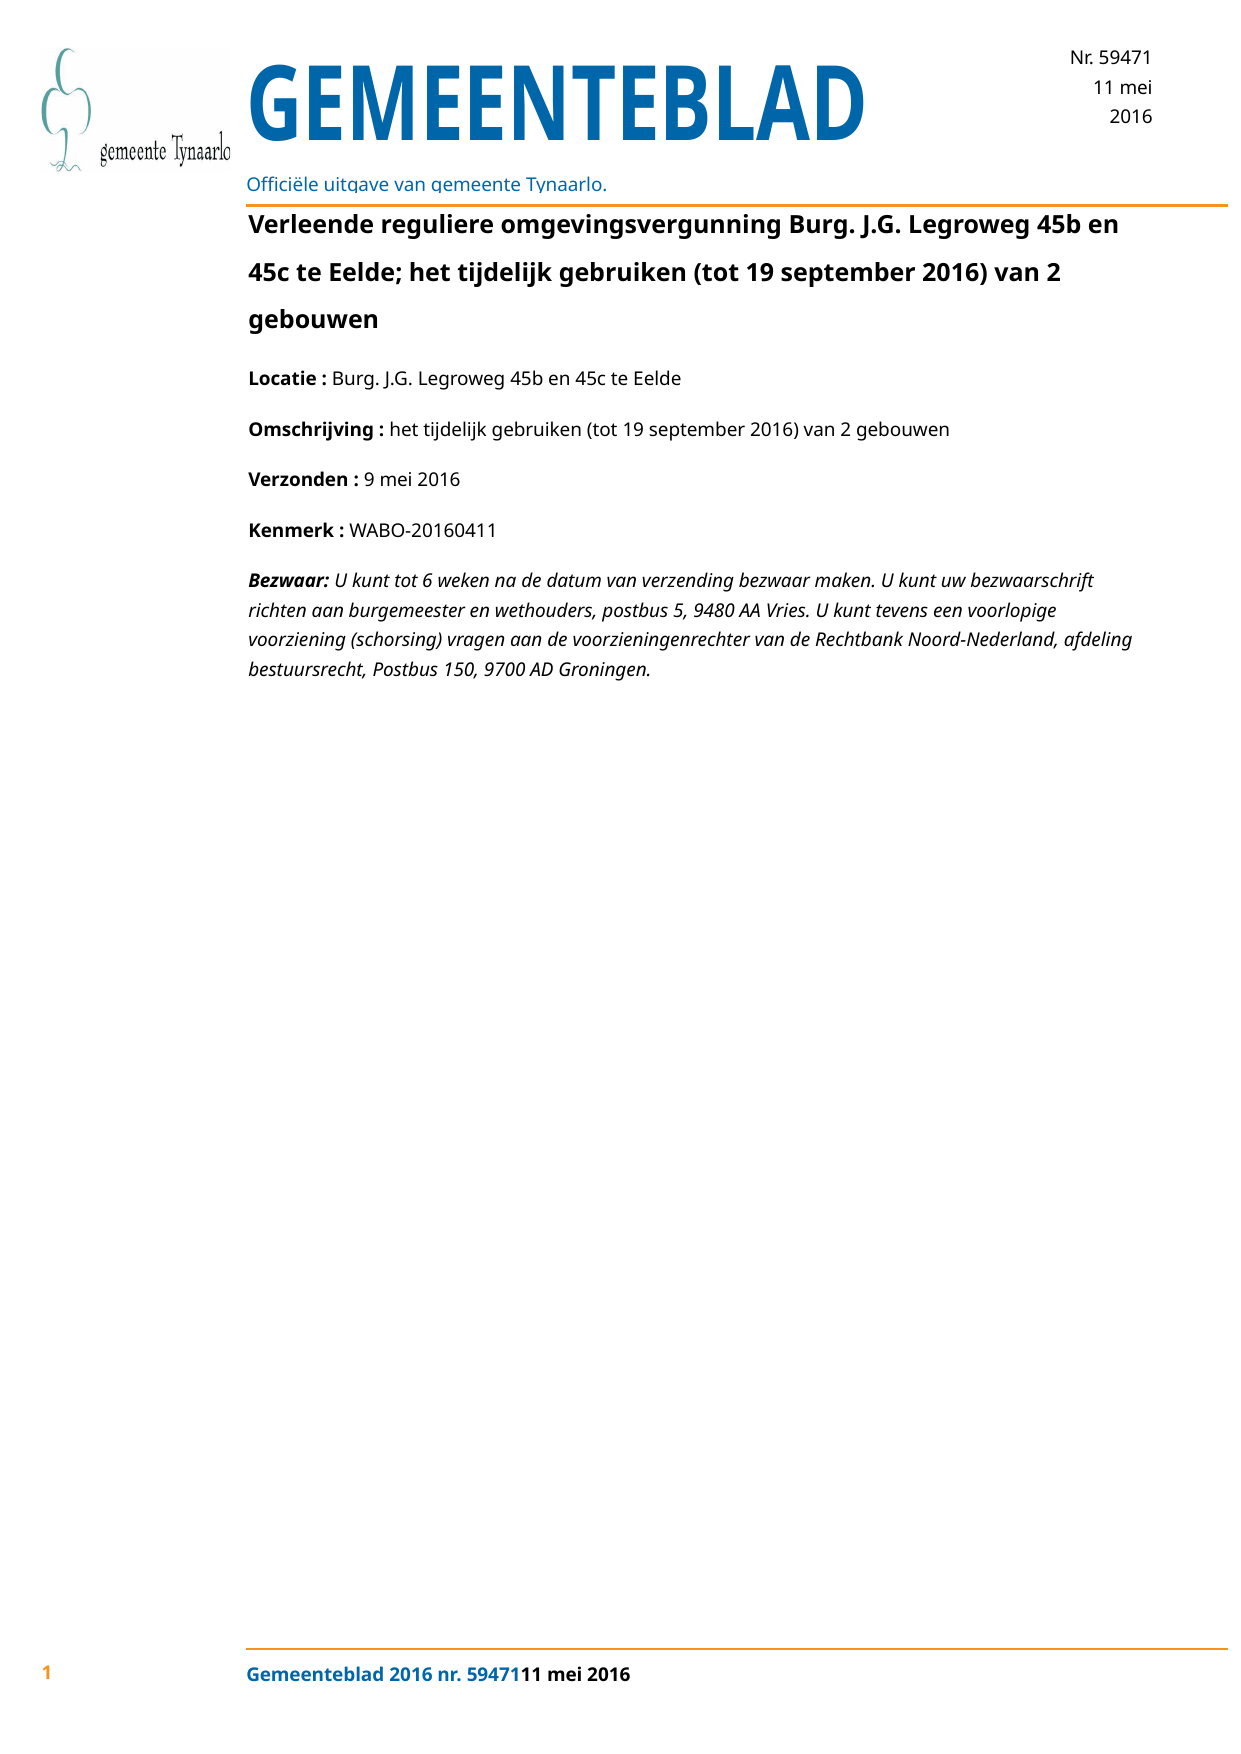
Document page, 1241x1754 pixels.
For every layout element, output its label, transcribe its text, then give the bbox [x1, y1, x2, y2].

text Kenmerk : WABO-20160411 [248, 517, 1152, 542]
text Verleende reguliere omgevingsvergunning Burg. J.G. Legroweg 45b en 45c te Eelde; het tijdelijk gebruiken (tot 19 september 2016) van 2 gebouwen [248, 207, 1152, 336]
text Locatie : Burg. J.G. Legroweg 45b en 45c te Eelde [248, 366, 1152, 391]
text Verzonden : 9 mei 2016 [248, 466, 1152, 492]
text Omschrijving : het tijdelijk gebruiken (tot 19 september 2016) van 2 gebouwen [248, 416, 1152, 442]
text Bezwaar: U kunt tot 6 weken na de datum van verzending bezwaar maken. U kunt uw bezwaarschrift richten aan burgemeester en wethouders, postbus 5, 9480 AA Vries. U kunt tevens een voorlopige voorziening (schorsing) vragen aan de voorzieningenrechter van de Rechtbank Noord-Nederland, afdeling bestuursrecht, Postbus 150, 9700 AD Groningen. [248, 567, 1152, 682]
picture [41, 47, 231, 172]
